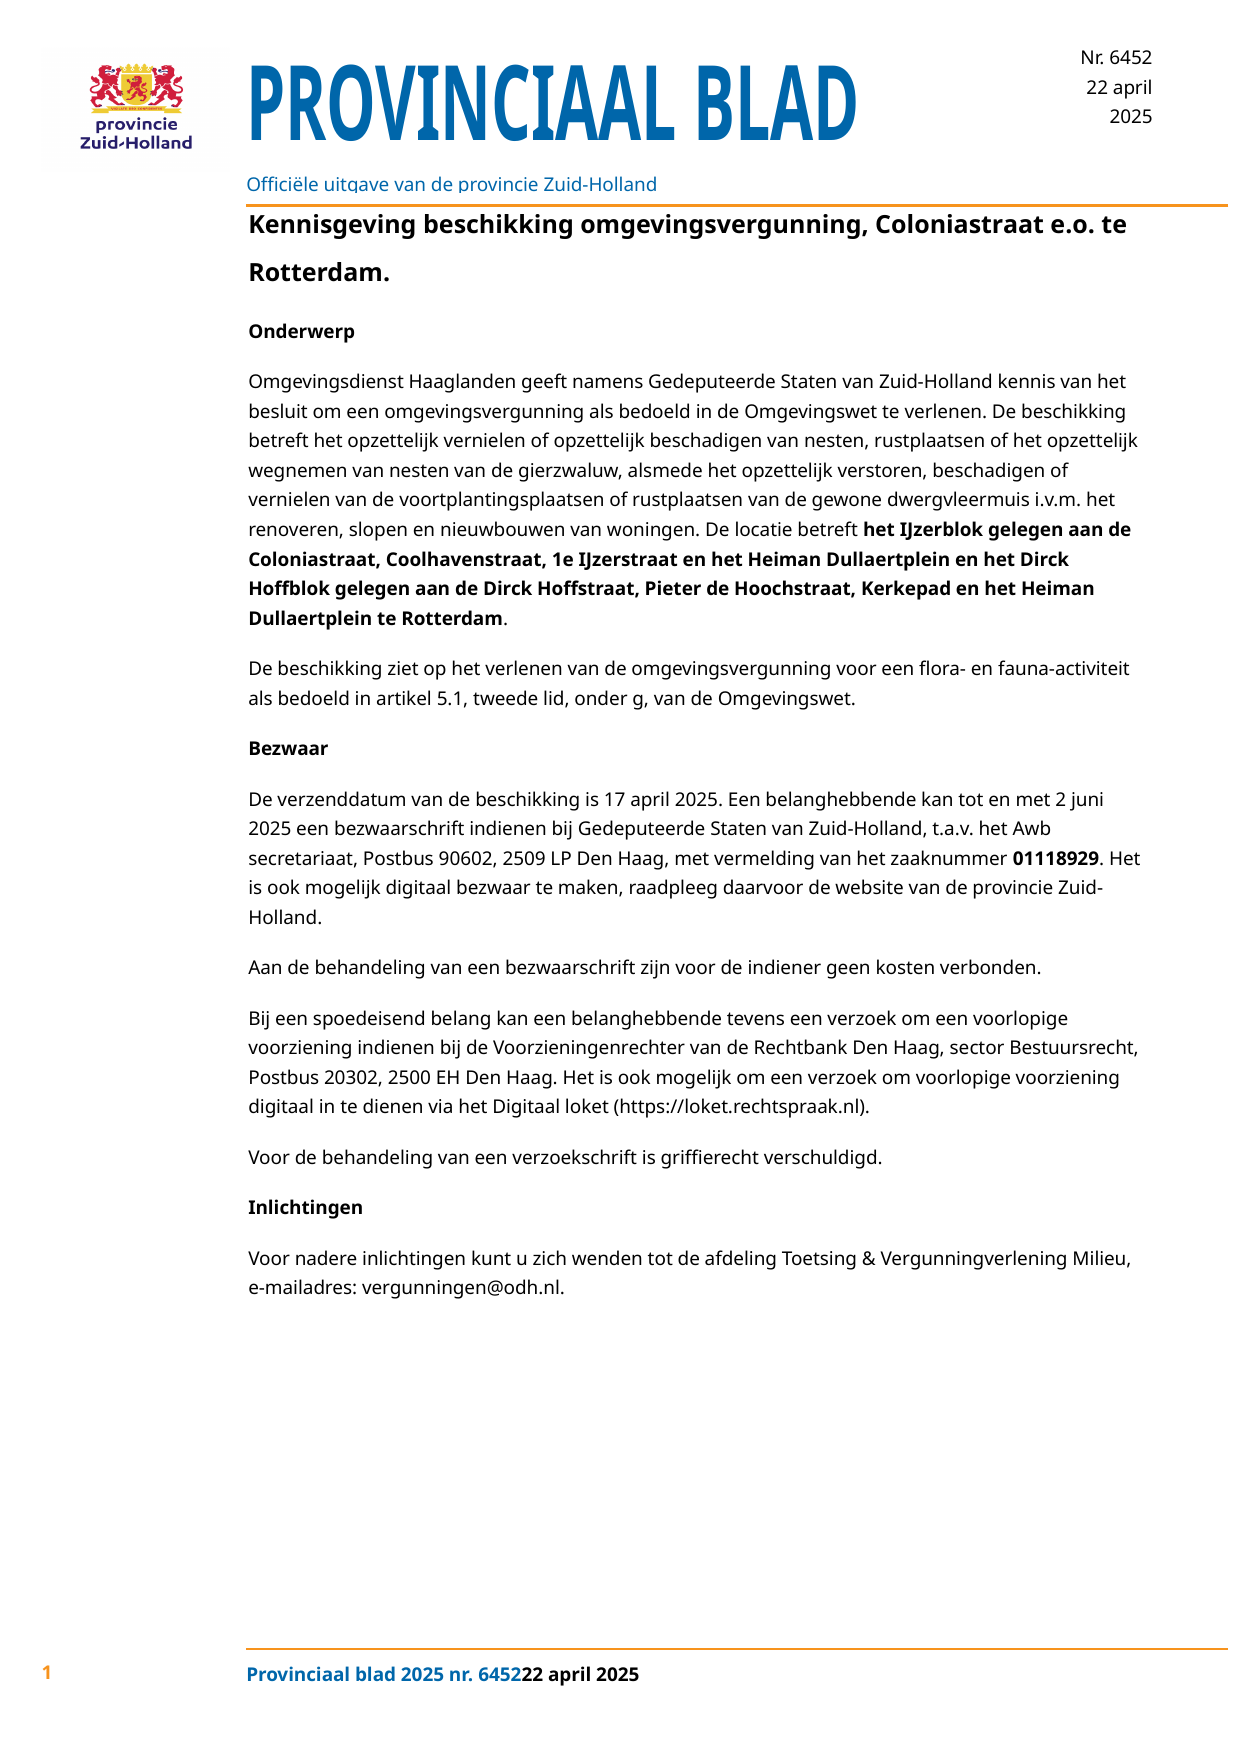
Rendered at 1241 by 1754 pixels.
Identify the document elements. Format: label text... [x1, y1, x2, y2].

text Aan de behandeling van een bezwaarschrift zijn voor de indiener geen kosten verbonden. [248, 954, 1152, 980]
text Bezwaar [248, 735, 1152, 761]
text Omgevingsdienst Haaglanden geeft namens Gedeputeerde Staten van Zuid-Holland kennis van het besluit om een omgevingsvergunning als bedoeld in de Omgevingswet te verlenen. De beschikking betreft het opzettelijk vernielen of opzettelijk beschadigen van nesten, rustplaatsen of het opzettelijk wegnemen van nesten van de gierzwaluw, alsmede het opzettelijk verstoren, beschadigen of vernielen van de voortplantingsplaatsen of rustplaatsen van de gewone dwergvleermuis i.v.m. het renoveren, slopen en nieuwbouwen van woningen. De locatie betreft het IJzerblok gelegen aan de Coloniastraat, Coolhavenstraat, 1e IJzerstraat en het Heiman Dullaertplein en het Dirck Hoffblok gelegen aan de Dirck Hoffstraat, Pieter de Hoochstraat, Kerkepad en het Heiman Dullaertplein te Rotterdam. [248, 368, 1152, 631]
text Voor nadere inlichtingen kunt u zich wenden tot de afdeling Toetsing & Vergunningverlening Milieu, e-mailadres: vergunningen@odh.nl. [248, 1245, 1152, 1300]
text De verzenddatum van de beschikking is 17 april 2025. Een belanghebbende kan tot en met 2 juni 2025 een bezwaarschrift indienen bij Gedeputeerde Staten van Zuid-Holland, t.a.v. het Awb secretariaat, Postbus 90602, 2509 LP Den Haag, met vermelding van het zaaknummer 01118929. Het is ook mogelijk digitaal bezwaar te maken, raadpleeg daarvoor de website van de provincie Zuid-Holland. [248, 786, 1152, 930]
text Inlichtingen [248, 1194, 1152, 1220]
text Bij een spoedeisend belang kan een belanghebbende tevens een verzoek om een voorlopige voorziening indienen bij de Voorzieningenrechter van de Rechtbank Den Haag, sector Bestuursrecht, Postbus 20302, 2500 EH Den Haag. Het is ook mogelijk om een verzoek om voorlopige voorziening digitaal in te dienen via het Digitaal loket (https://loket.rechtspraak.nl). [248, 1005, 1152, 1119]
text Voor de behandeling van een verzoekschrift is griffierecht verschuldigd. [248, 1144, 1152, 1170]
picture [41, 47, 231, 172]
text Onderwerp [248, 318, 1152, 344]
text Kennisgeving beschikking omgevingsvergunning, Coloniastraat e.o. te Rotterdam. [248, 207, 1152, 288]
text De beschikking ziet op het verlenen van de omgevingsvergunning voor een flora- en fauna-activiteit als bedoeld in artikel 5.1, tweede lid, onder g, van de Omgevingswet. [248, 655, 1152, 711]
